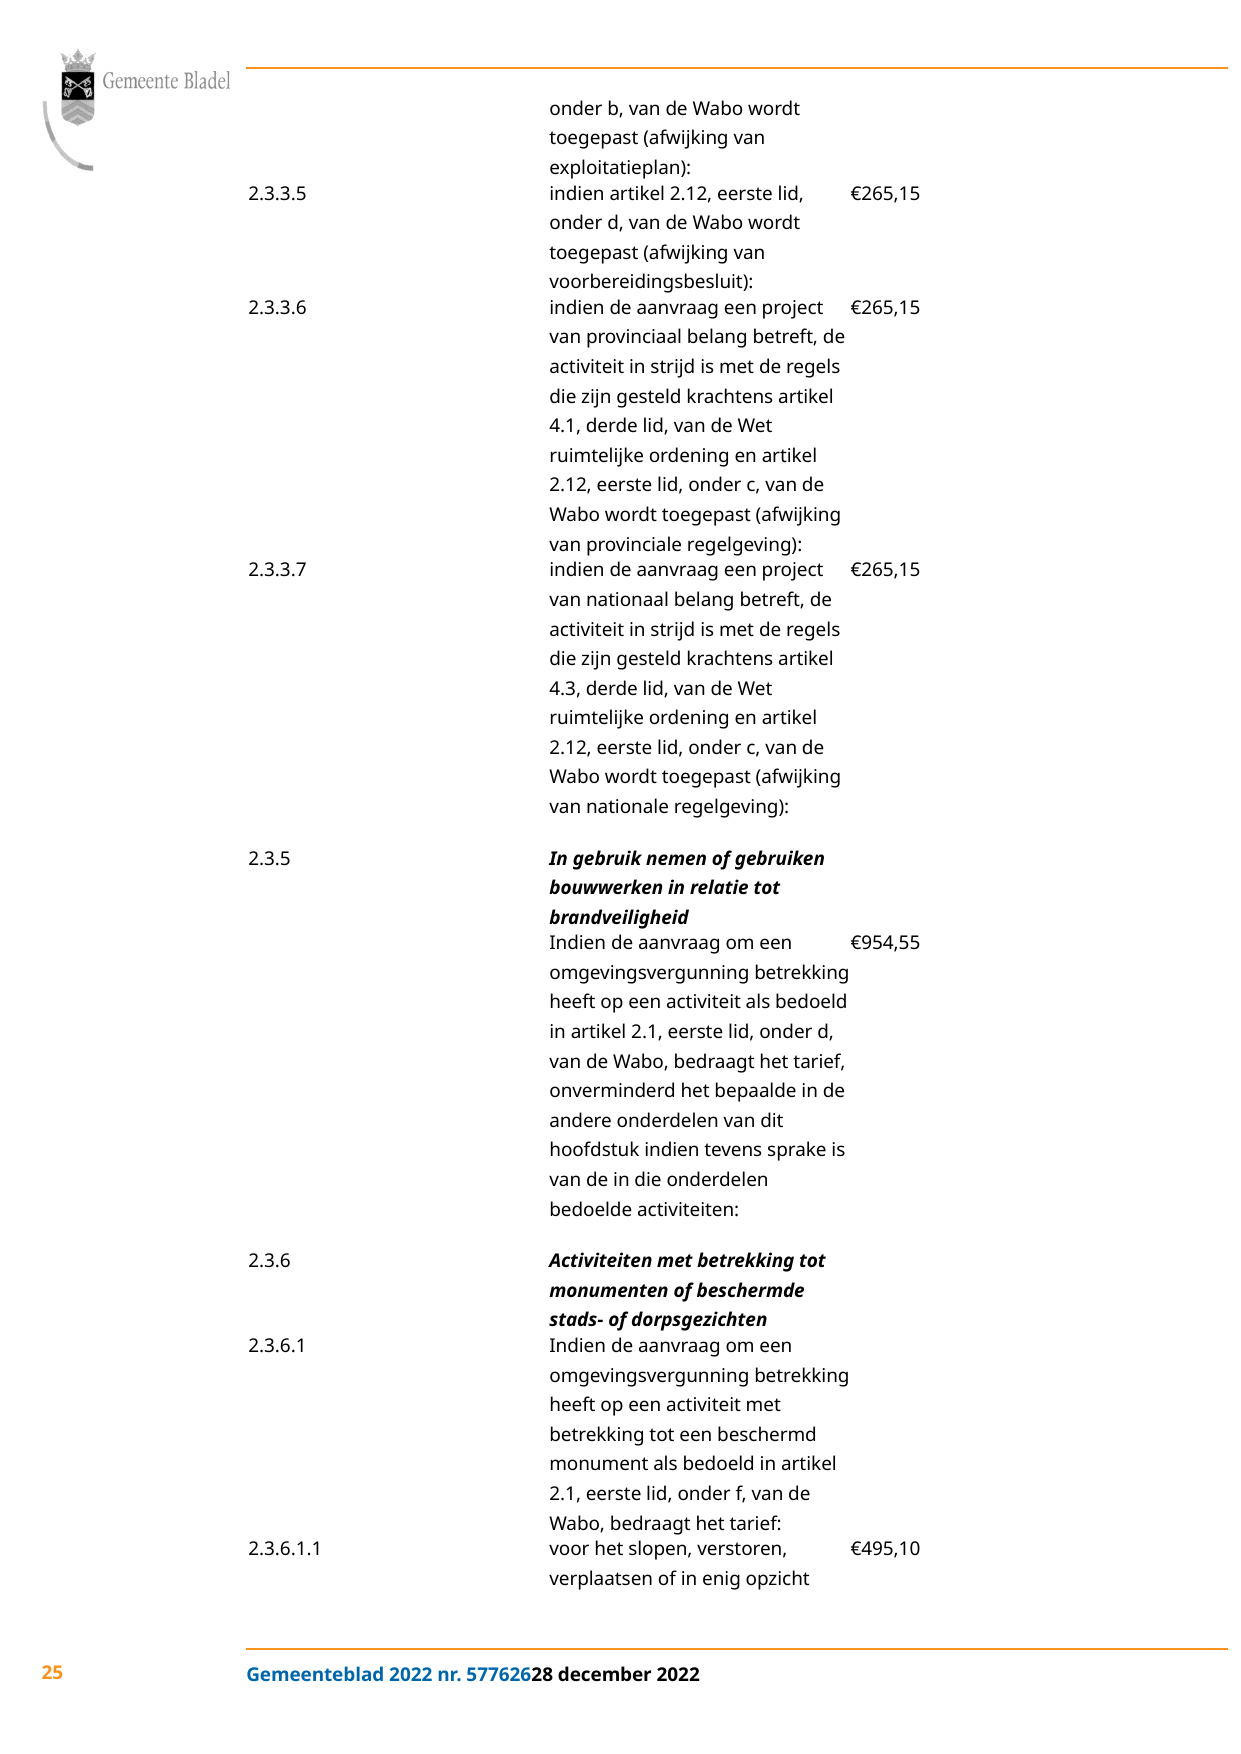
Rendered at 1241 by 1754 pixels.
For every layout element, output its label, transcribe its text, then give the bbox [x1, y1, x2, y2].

table_cell [850, 1247, 1152, 1332]
table_cell 2.3.6.1 [248, 1332, 549, 1535]
table_cell 2.3.3.7 [248, 557, 549, 819]
table_cell indien de aanvraag een project van nationaal belang betreft, de activiteit in strijd is met de regels die zijn gesteld krachtens artikel 4.3, derde lid, van de Wet ruimtelijke ordening en artikel 2.12, eerste lid, onder c, van de Wabo wordt toegepast (afwijking van nationale regelgeving): [549, 557, 850, 819]
table_cell €954,55 [850, 930, 1152, 1222]
table_cell 2.3.3.6 [248, 294, 549, 557]
table_cell onder b, van de Wabo wordt toegepast (afwijking van exploitatieplan): [549, 95, 850, 180]
table_cell 2.3.6 [248, 1247, 549, 1332]
table_cell [850, 845, 1152, 929]
table_cell [850, 819, 1152, 845]
table_cell [248, 95, 549, 180]
table_cell €265,15 [850, 180, 1152, 294]
picture [41, 47, 231, 172]
table_cell Indien de aanvraag om een omgevingsvergunning betrekking heeft op een activiteit als bedoeld in artikel 2.1, eerste lid, onder d, van de Wabo, bedraagt het tarief, onverminderd het bepaalde in de andere onderdelen van dit hoofdstuk indien tevens sprake is van de in die onderdelen bedoelde activiteiten: [549, 930, 850, 1222]
table_cell [549, 819, 850, 845]
table_cell 2.3.3.5 [248, 180, 549, 294]
table_cell [248, 1222, 549, 1247]
table_cell voor het slopen, verstoren, verplaatsen of in enig opzicht [549, 1535, 850, 1591]
table_cell In gebruik nemen of gebruiken bouwwerken in relatie tot brandveiligheid [549, 845, 850, 929]
table_cell €265,15 [850, 557, 1152, 819]
table_cell 2.3.5 [248, 845, 549, 929]
table_cell [850, 1332, 1152, 1535]
table_cell indien de aanvraag een project van provinciaal belang betreft, de activiteit in strijd is met de regels die zijn gesteld krachtens artikel 4.1, derde lid, van de Wet ruimtelijke ordening en artikel 2.12, eerste lid, onder c, van de Wabo wordt toegepast (afwijking van provinciale regelgeving): [549, 294, 850, 557]
table_cell Indien de aanvraag om een omgevingsvergunning betrekking heeft op een activiteit met betrekking tot een beschermd monument als bedoeld in artikel 2.1, eerste lid, onder f, van de Wabo, bedraagt het tarief: [549, 1332, 850, 1535]
table_cell [248, 930, 549, 1222]
table_cell [549, 1222, 850, 1247]
table_cell Activiteiten met betrekking tot monumenten of beschermde stads- of dorpsgezichten [549, 1247, 850, 1332]
table_cell 2.3.6.1.1 [248, 1535, 549, 1591]
table_cell €495,10 [850, 1535, 1152, 1591]
table_cell [850, 1222, 1152, 1247]
table_cell €265,15 [850, 294, 1152, 557]
table_cell [850, 95, 1152, 180]
table_cell indien artikel 2.12, eerste lid, onder d, van de Wabo wordt toegepast (afwijking van voorbereidingsbesluit): [549, 180, 850, 294]
table_cell [248, 819, 549, 845]
